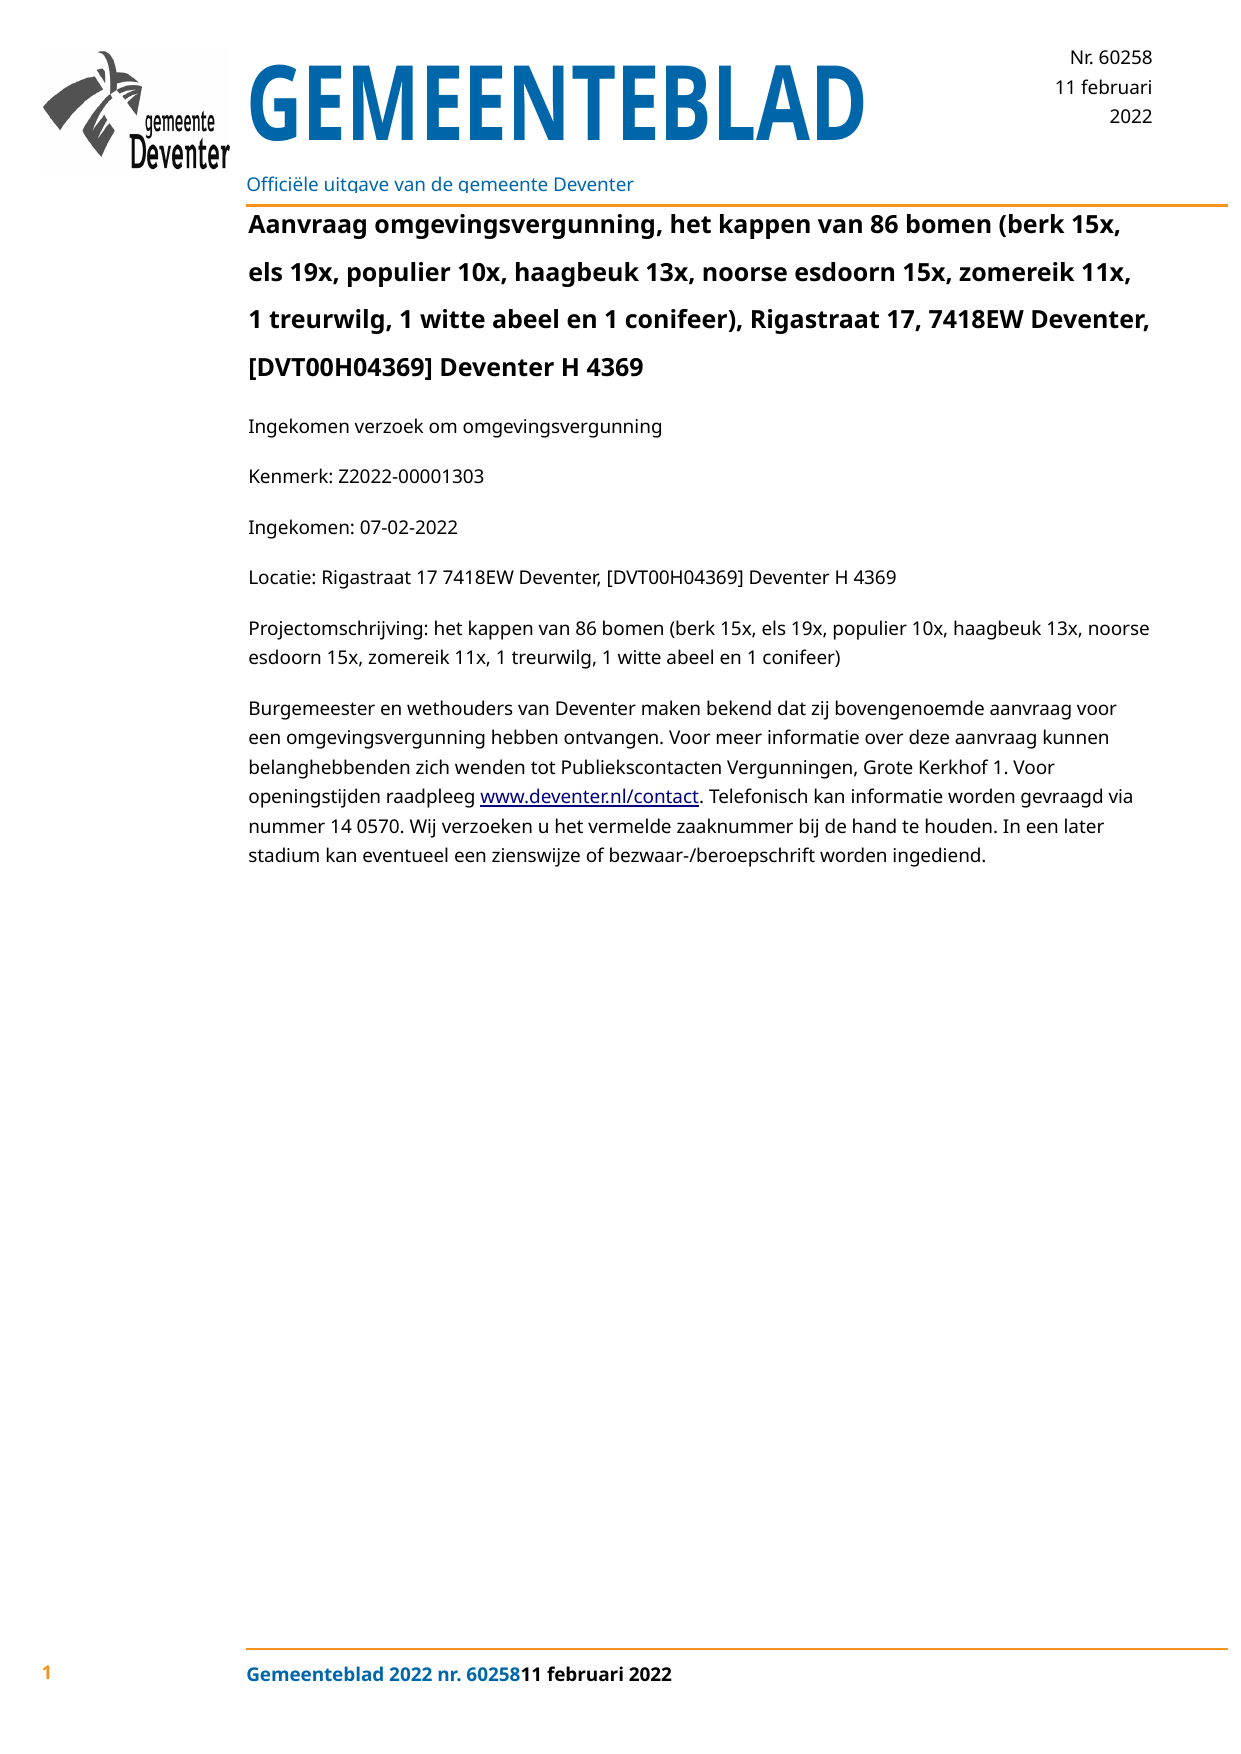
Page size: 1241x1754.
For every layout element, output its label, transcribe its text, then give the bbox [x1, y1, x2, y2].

text Burgemeester en wethouders van Deventer maken bekend dat zij bovengenoemde aanvraag voor een omgevingsvergunning hebben ontvangen. Voor meer informatie over deze aanvraag kunnen belanghebbenden zich wenden tot Publiekscontacten Vergunningen, Grote Kerkhof 1. Voor openingstijden raadpleeg www.deventer.nl/contact. Telefonisch kan informatie worden gevraagd via nummer 14 0570. Wij verzoeken u het vermelde zaaknummer bij de hand te houden. In een later stadium kan eventueel een zienswijze of bezwaar-/beroepschrift worden ingediend. [248, 695, 1152, 868]
text Ingekomen verzoek om omgevingsvergunning [248, 413, 1152, 439]
text Aanvraag omgevingsvergunning, het kappen van 86 bomen (berk 15x, els 19x, populier 10x, haagbeuk 13x, noorse esdoorn 15x, zomereik 11x, 1 treurwilg, 1 witte abeel en 1 conifeer), Rigastraat 17, 7418EW Deventer, [DVT00H04369] Deventer H 4369 [248, 207, 1152, 384]
text Ingekomen: 07-02-2022 [248, 514, 1152, 540]
text Kenmerk: Z2022-00001303 [248, 463, 1152, 489]
text Projectomschrijving: het kappen van 86 bomen (berk 15x, els 19x, populier 10x, haagbeuk 13x, noorse esdoorn 15x, zomereik 11x, 1 treurwilg, 1 witte abeel en 1 conifeer) [248, 615, 1152, 670]
picture [41, 47, 231, 172]
text Locatie: Rigastraat 17 7418EW Deventer, [DVT00H04369] Deventer H 4369 [248, 564, 1152, 590]
